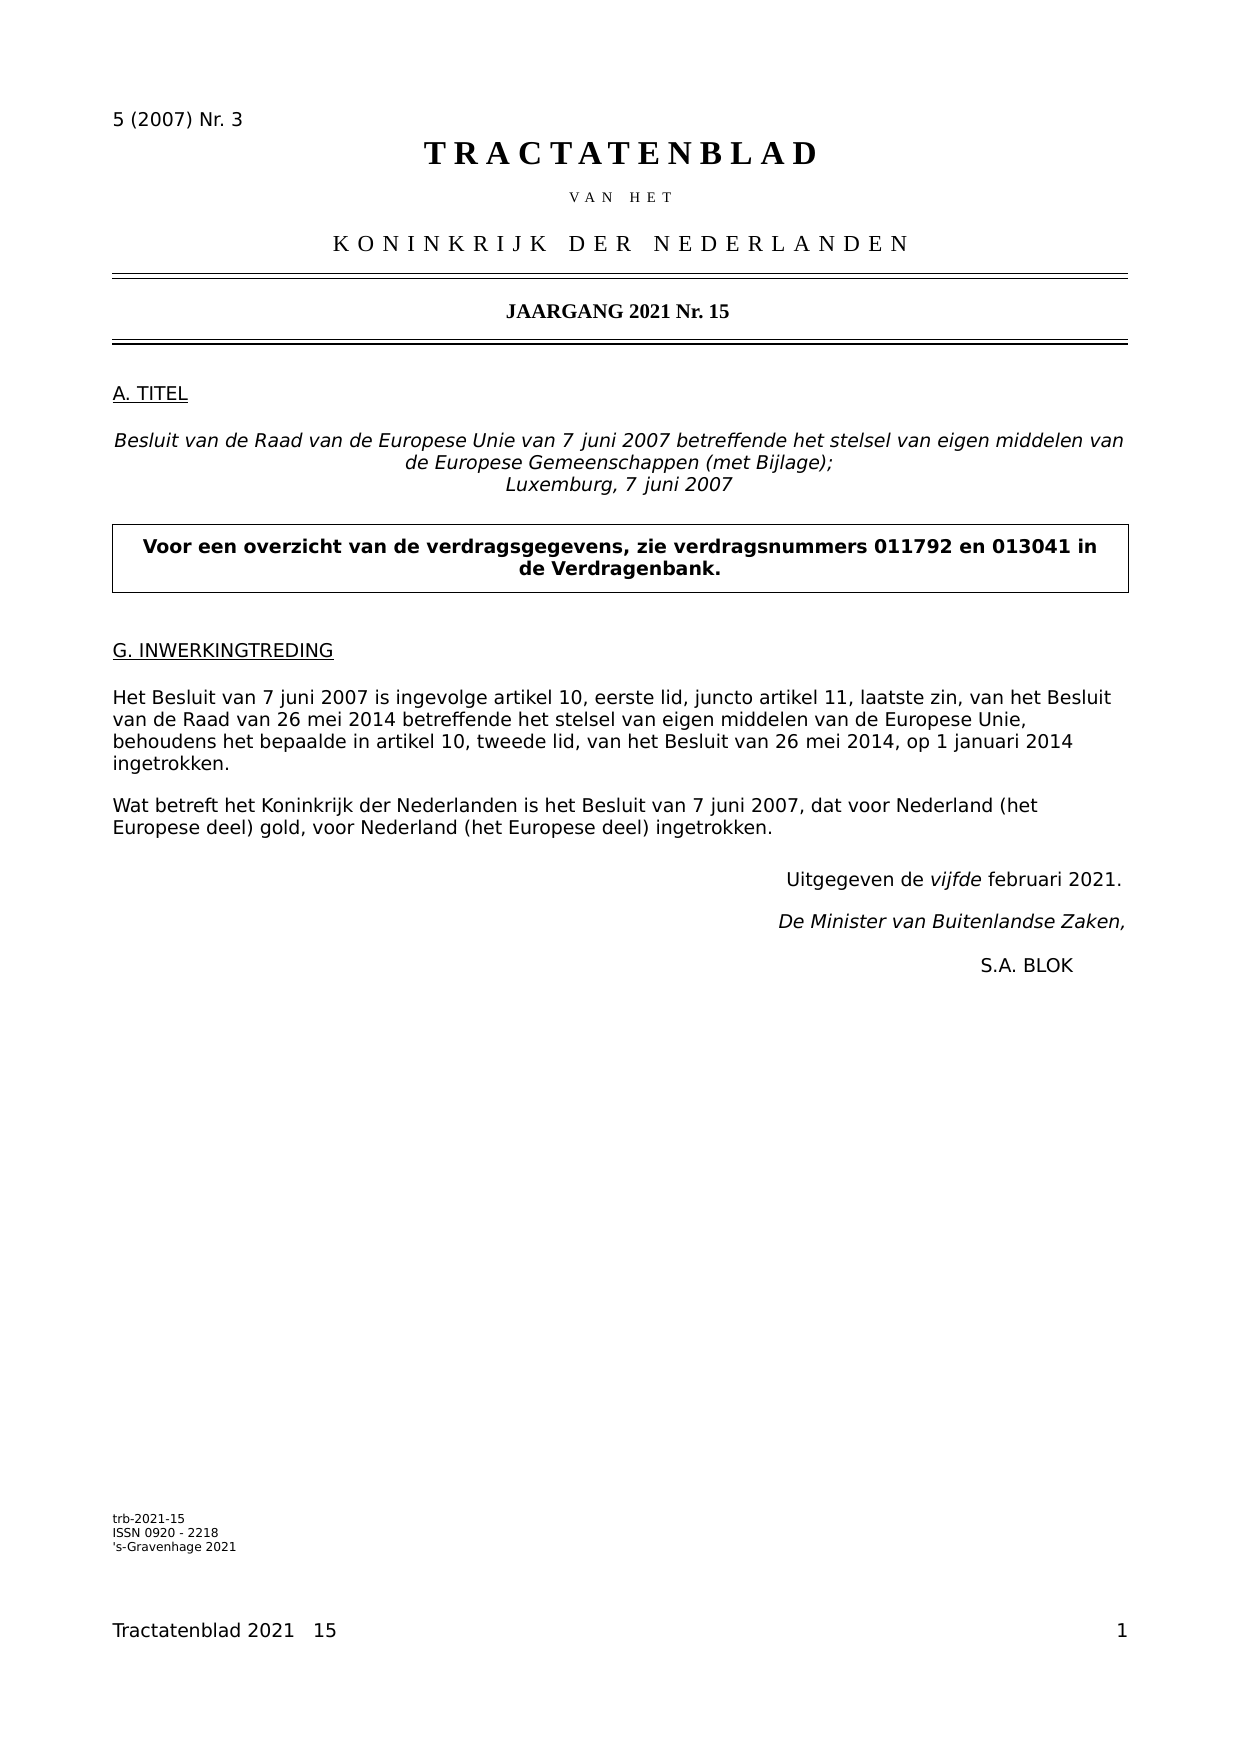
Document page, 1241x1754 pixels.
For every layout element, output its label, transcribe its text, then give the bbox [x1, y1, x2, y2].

text Wat betreft het Koninkrijk der Nederlanden is het Besluit van 7 juni 2007, dat voor Nederland (het Europese deel) gold, voor Nederland (het Europese deel) ingetrokken. [112, 795, 1128, 839]
text Uitgegeven de vijfde februari 2021. [112, 869, 1128, 891]
text TRACTATENBLAD [112, 133, 1128, 172]
text 's-Gravenhage 2021 [112, 1540, 346, 1554]
text De Minister van Buitenlandse Zaken, S.A. BLOK [112, 911, 1128, 977]
text Luxemburg, 7 juni 2007 [112, 474, 1128, 496]
text KONINKRIJK DER NEDERLANDEN [112, 229, 1128, 256]
text Besluit van de Raad van de Europese Unie van 7 juni 2007 betreffende het stelsel van eigen middelen van de Europese Gemeenschappen (met Bijlage); [112, 430, 1128, 474]
subtitle A. TITEL [112, 383, 1128, 405]
text trb-2021-15 [112, 1512, 346, 1526]
subtitle G. INWERKINGTREDING [112, 640, 1128, 662]
text JAARGANG 2021 Nr. 15 [112, 299, 1128, 323]
text ISSN 0920 - 2218 [112, 1526, 346, 1540]
text Het Besluit van 7 juni 2007 is ingevolge artikel 10, eerste lid, juncto artikel 11, laatste zin, van het Besluit van de Raad van 26 mei 2014 betreffende het stelsel van eigen middelen van de Europese Unie, behoudens het bepaalde in artikel 10, tweede lid, van het Besluit van 26 mei 2014, op 1 januari 2014 ingetrokken. [112, 687, 1128, 775]
text VAN HET [112, 189, 1128, 206]
text 5 (2007) Nr. 3 [112, 109, 1128, 131]
